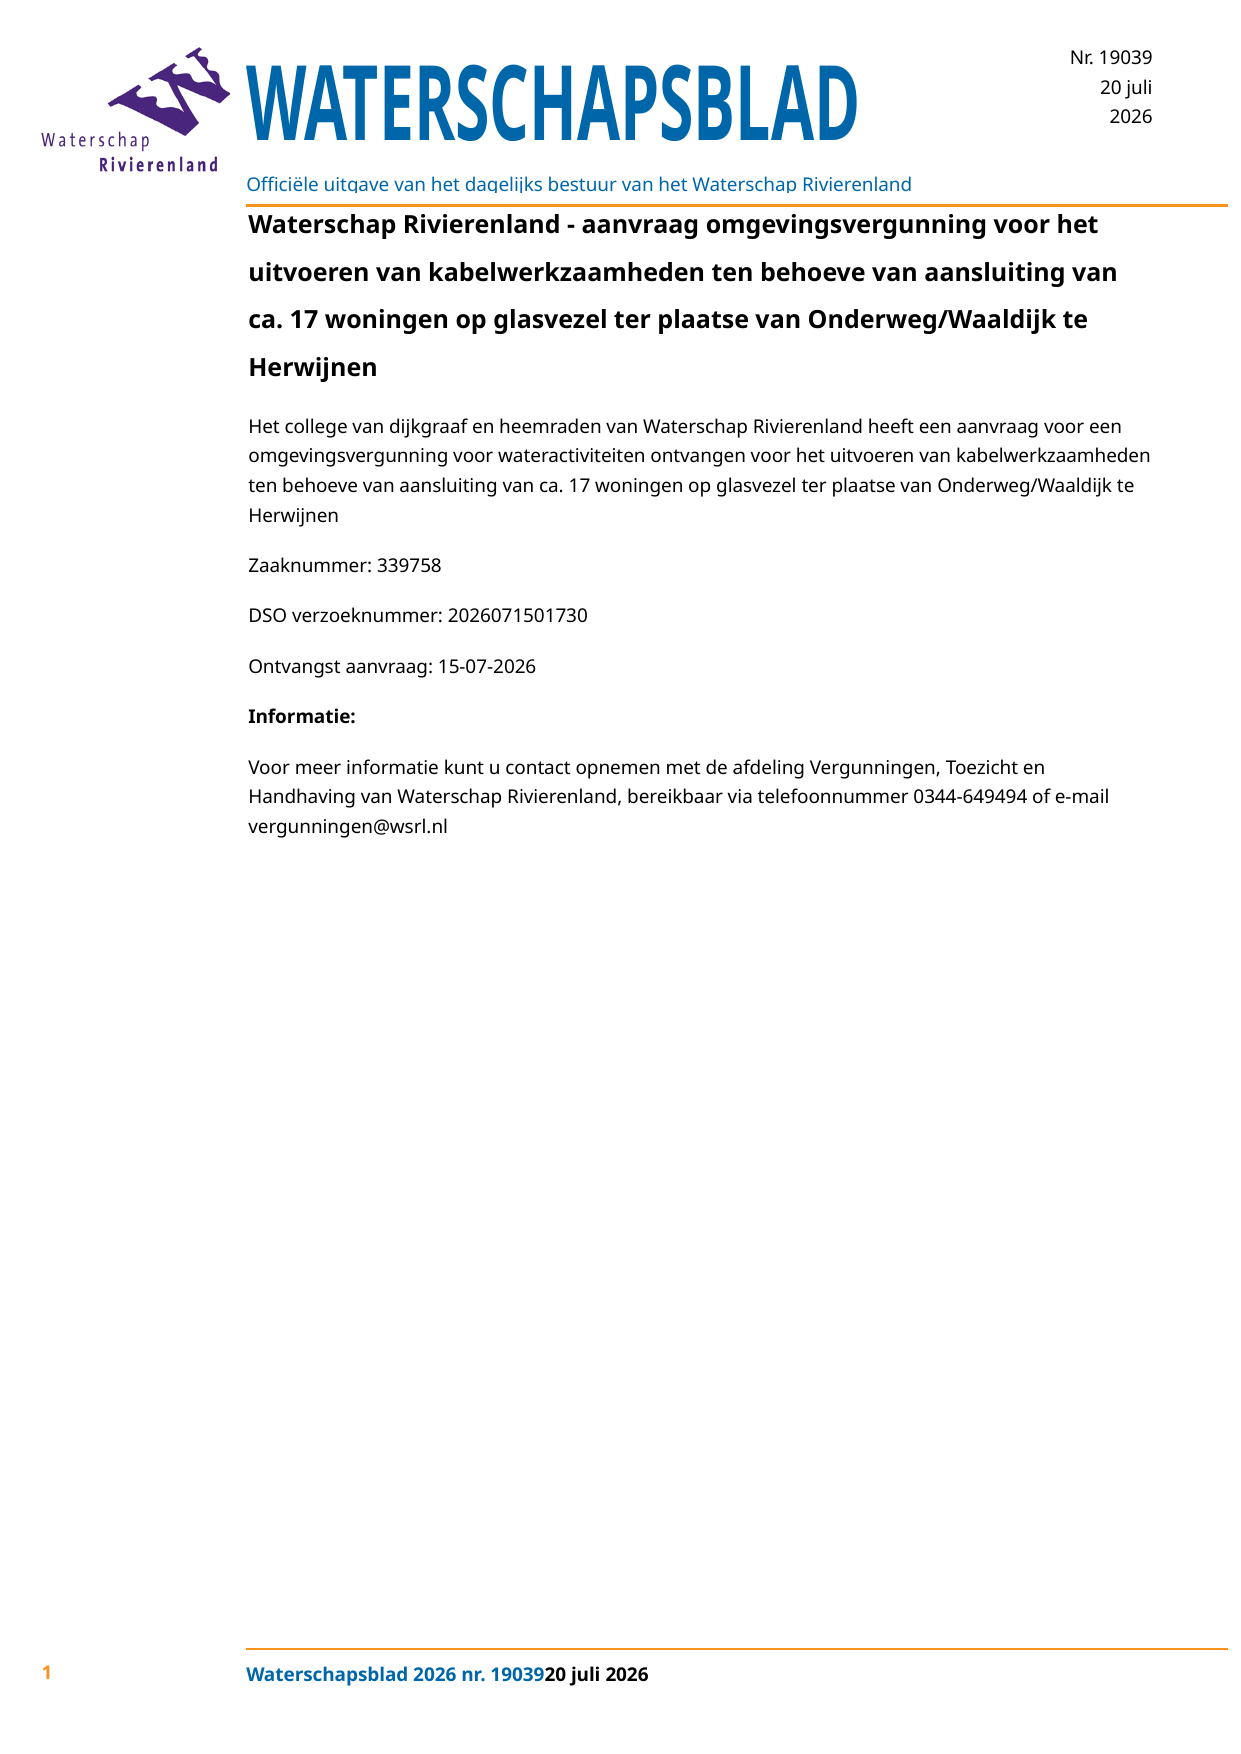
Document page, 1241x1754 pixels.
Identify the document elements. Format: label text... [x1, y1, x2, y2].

text Zaaknummer: 339758 [248, 552, 1152, 578]
text Voor meer informatie kunt u contact opnemen met de afdeling Vergunningen, Toezicht en Handhaving van Waterschap Rivierenland, bereikbaar via telefoonnummer 0344-649494 of e-mail vergunningen@wsrl.nl [248, 754, 1152, 839]
text DSO verzoeknummer: 2026071501730 [248, 603, 1152, 628]
text Informatie: [248, 703, 1152, 729]
text Het college van dijkgraaf en heemraden van Waterschap Rivierenland heeft een aanvraag voor een omgevingsvergunning voor wateractiviteiten ontvangen voor het uitvoeren van kabelwerkzaamheden ten behoeve van aansluiting van ca. 17 woningen op glasvezel ter plaatse van Onderweg/Waaldijk te Herwijnen [248, 413, 1152, 528]
text Ontvangst aanvraag: 15-07-2026 [248, 653, 1152, 679]
text Waterschap Rivierenland - aanvraag omgevingsvergunning voor het uitvoeren van kabelwerkzaamheden ten behoeve van aansluiting van ca. 17 woningen op glasvezel ter plaatse van Onderweg/Waaldijk te Herwijnen [248, 207, 1152, 384]
picture [41, 47, 231, 172]
